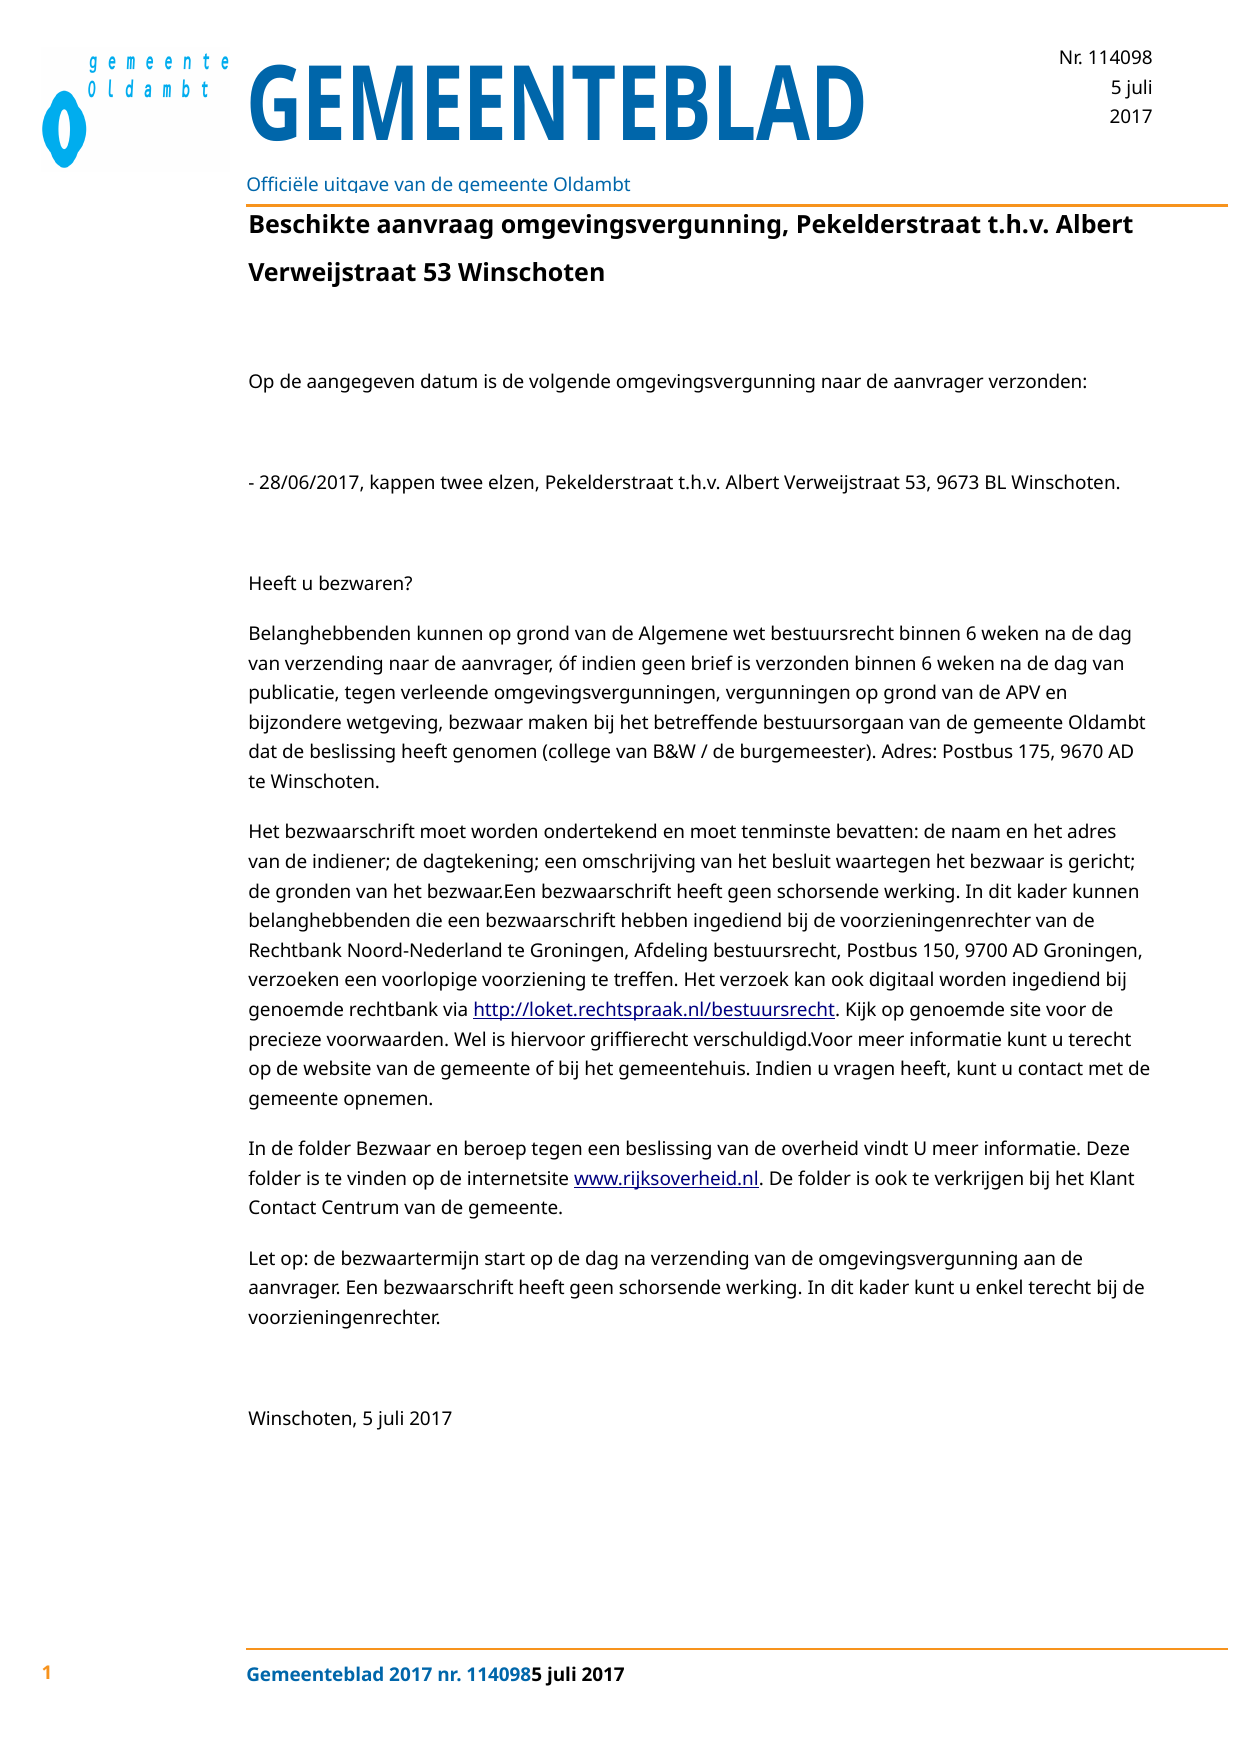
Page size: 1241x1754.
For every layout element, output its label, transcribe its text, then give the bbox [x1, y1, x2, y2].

text Winschoten, 5 juli 2017 [248, 1405, 1152, 1431]
picture [41, 47, 231, 172]
text Het bezwaarschrift moet worden ondertekend en moet tenminste bevatten: de naam en het adres van de indiener; de dagtekening; een omschrijving van het besluit waartegen het bezwaar is gericht; de gronden van het bezwaar.Een bezwaarschrift heeft geen schorsende werking. In dit kader kunnen belanghebbenden die een bezwaarschrift hebben ingediend bij de voorzieningenrechter van de Rechtbank Noord-Nederland te Groningen, Afdeling bestuursrecht, Postbus 150, 9700 AD Groningen, verzoeken een voorlopige voorziening te treffen. Het verzoek kan ook digitaal worden ingediend bij genoemde rechtbank via http://loket.rechtspraak.nl/bestuursrecht. Kijk op genoemde site voor de precieze voorwaarden. Wel is hiervoor griffierecht verschuldigd.Voor meer informatie kunt u terecht op de website van de gemeente of bij het gemeentehuis. Indien u vragen heeft, kunt u contact met de gemeente opnemen. [248, 819, 1152, 1111]
text Op de aangegeven datum is de volgende omgevingsvergunning naar de aanvrager verzonden: [248, 368, 1152, 394]
text Heeft u bezwaren? [248, 570, 1152, 596]
text Belanghebbenden kunnen op grond van de Algemene wet bestuursrecht binnen 6 weken na de dag van verzending naar de aanvrager, óf indien geen brief is verzonden binnen 6 weken na de dag van publicatie, tegen verleende omgevingsvergunningen, vergunningen op grond van de APV en bijzondere wetgeving, bezwaar maken bij het betreffende bestuursorgaan van de gemeente Oldambt dat de beslissing heeft genomen (college van B&W / de burgemeester). Adres: Postbus 175, 9670 AD te Winschoten. [248, 620, 1152, 794]
text Let op: de bezwaartermijn start op de dag na verzending van de omgevingsvergunning aan de aanvrager. Een bezwaarschrift heeft geen schorsende werking. In dit kader kunt u enkel terecht bij de voorzieningenrechter. [248, 1245, 1152, 1330]
text - 28/06/2017, kappen twee elzen, Pekelderstraat t.h.v. Albert Verweijstraat 53, 9673 BL Winschoten. [248, 469, 1152, 495]
text In de folder Bezwaar en beroep tegen een beslissing van de overheid vindt U meer informatie. Deze folder is te vinden op de internetsite www.rijksoverheid.nl. De folder is ook te verkrijgen bij het Klant Contact Centrum van de gemeente. [248, 1135, 1152, 1220]
text Beschikte aanvraag omgevingsvergunning, Pekelderstraat t.h.v. Albert Verweijstraat 53 Winschoten [248, 207, 1152, 288]
